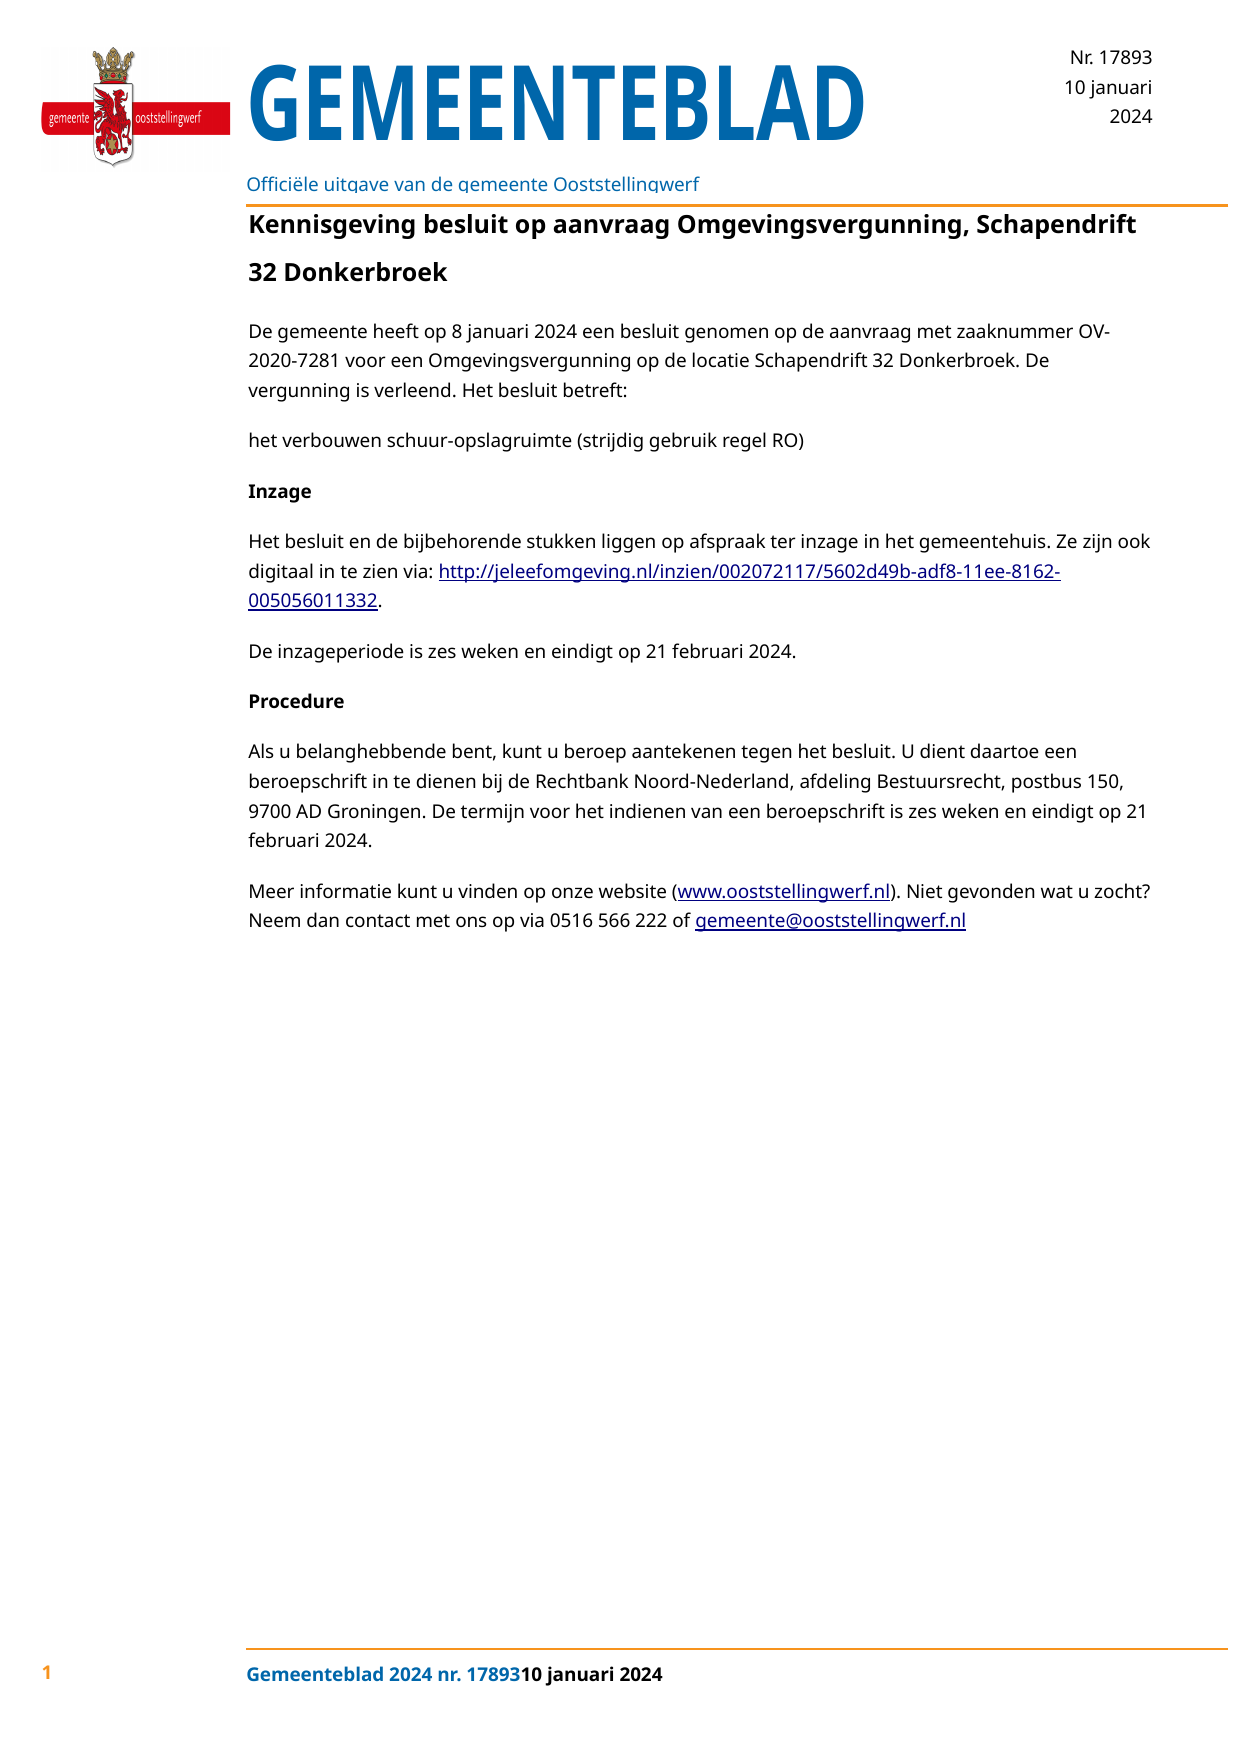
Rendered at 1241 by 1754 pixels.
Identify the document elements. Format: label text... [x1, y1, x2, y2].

text Procedure [248, 688, 1152, 714]
text Meer informatie kunt u vinden op onze website (www.ooststellingwerf.nl). Niet gevonden wat u zocht? Neem dan contact met ons op via 0516 566 222 of gemeente@ooststellingwerf.nl [248, 878, 1152, 933]
picture [41, 47, 231, 172]
text het verbouwen schuur-opslagruimte (strijdig gebruik regel RO) [248, 427, 1152, 453]
text Kennisgeving besluit op aanvraag Omgevingsvergunning, Schapendrift 32 Donkerbroek [248, 207, 1152, 288]
text De inzageperiode is zes weken en eindigt op 21 februari 2024. [248, 638, 1152, 664]
text Het besluit en de bijbehorende stukken liggen op afspraak ter inzage in het gemeentehuis. Ze zijn ook digitaal in te zien via: http://jeleefomgeving.nl/inzien/002072117/5602d49b-adf8-11ee-8162-005056011332. [248, 528, 1152, 613]
text De gemeente heeft op 8 januari 2024 een besluit genomen op de aanvraag met zaaknummer OV-2020-7281 voor een Omgevingsvergunning op de locatie Schapendrift 32 Donkerbroek. De vergunning is verleend. Het besluit betreft: [248, 318, 1152, 403]
text Inzage [248, 478, 1152, 504]
text Als u belanghebbende bent, kunt u beroep aantekenen tegen het besluit. U dient daartoe een beroepschrift in te dienen bij de Rechtbank Noord-Nederland, afdeling Bestuursrecht, postbus 150, 9700 AD Groningen. De termijn voor het indienen van een beroepschrift is zes weken en eindigt op 21 februari 2024. [248, 739, 1152, 853]
